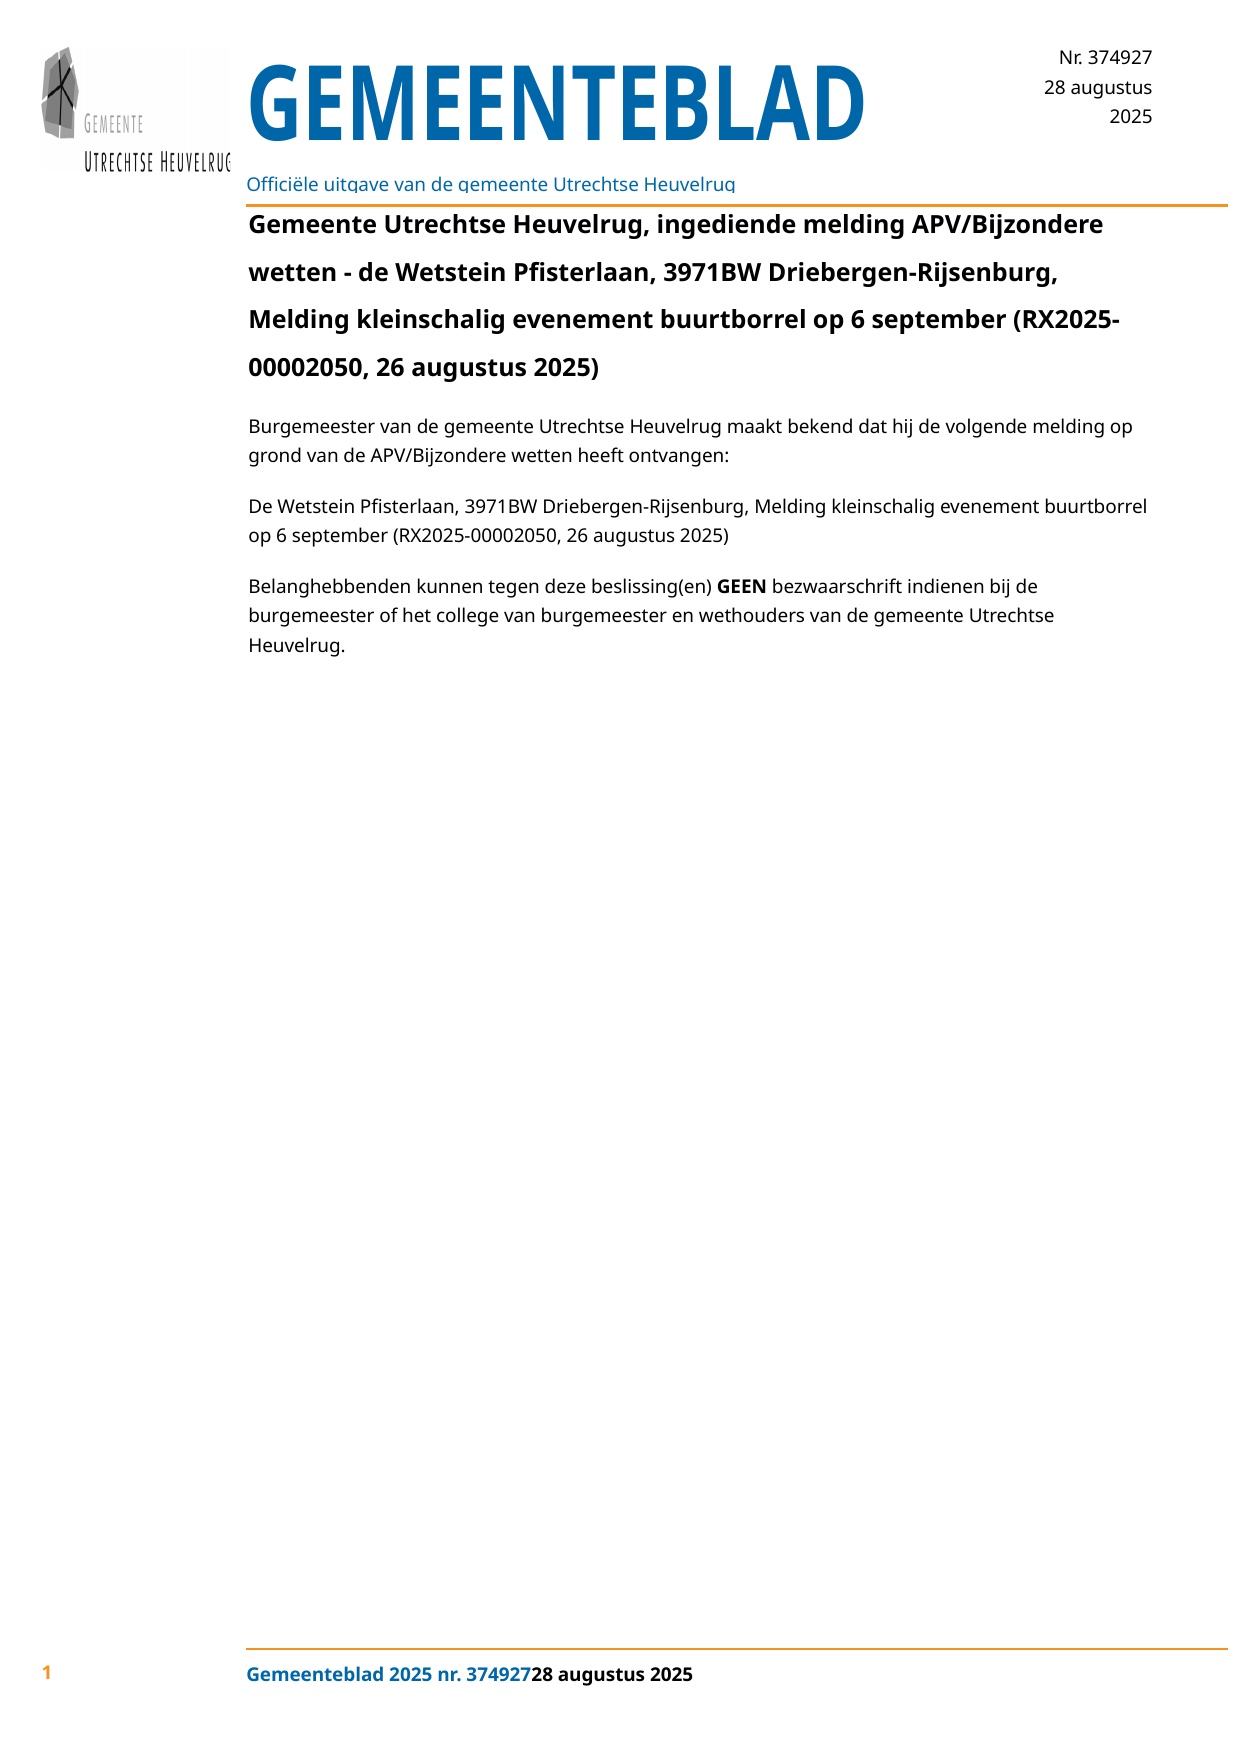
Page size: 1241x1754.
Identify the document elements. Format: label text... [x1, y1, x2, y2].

text Burgemeester van de gemeente Utrechtse Heuvelrug maakt bekend dat hij de volgende melding op grond van de APV/Bijzondere wetten heeft ontvangen: [248, 413, 1152, 468]
text Belanghebbenden kunnen tegen deze beslissing(en) GEEN bezwaarschrift indienen bij de burgemeester of het college van burgemeester en wethouders van de gemeente Utrechtse Heuvelrug. [248, 573, 1152, 658]
picture [41, 47, 231, 172]
text Gemeente Utrechtse Heuvelrug, ingediende melding APV/Bijzondere wetten - de Wetstein Pfisterlaan, 3971BW Driebergen-Rijsenburg, Melding kleinschalig evenement buurtborrel op 6 september (RX2025-00002050, 26 augustus 2025) [248, 207, 1152, 384]
text De Wetstein Pfisterlaan, 3971BW Driebergen-Rijsenburg, Melding kleinschalig evenement buurtborrel op 6 september (RX2025-00002050, 26 augustus 2025) [248, 493, 1152, 548]
